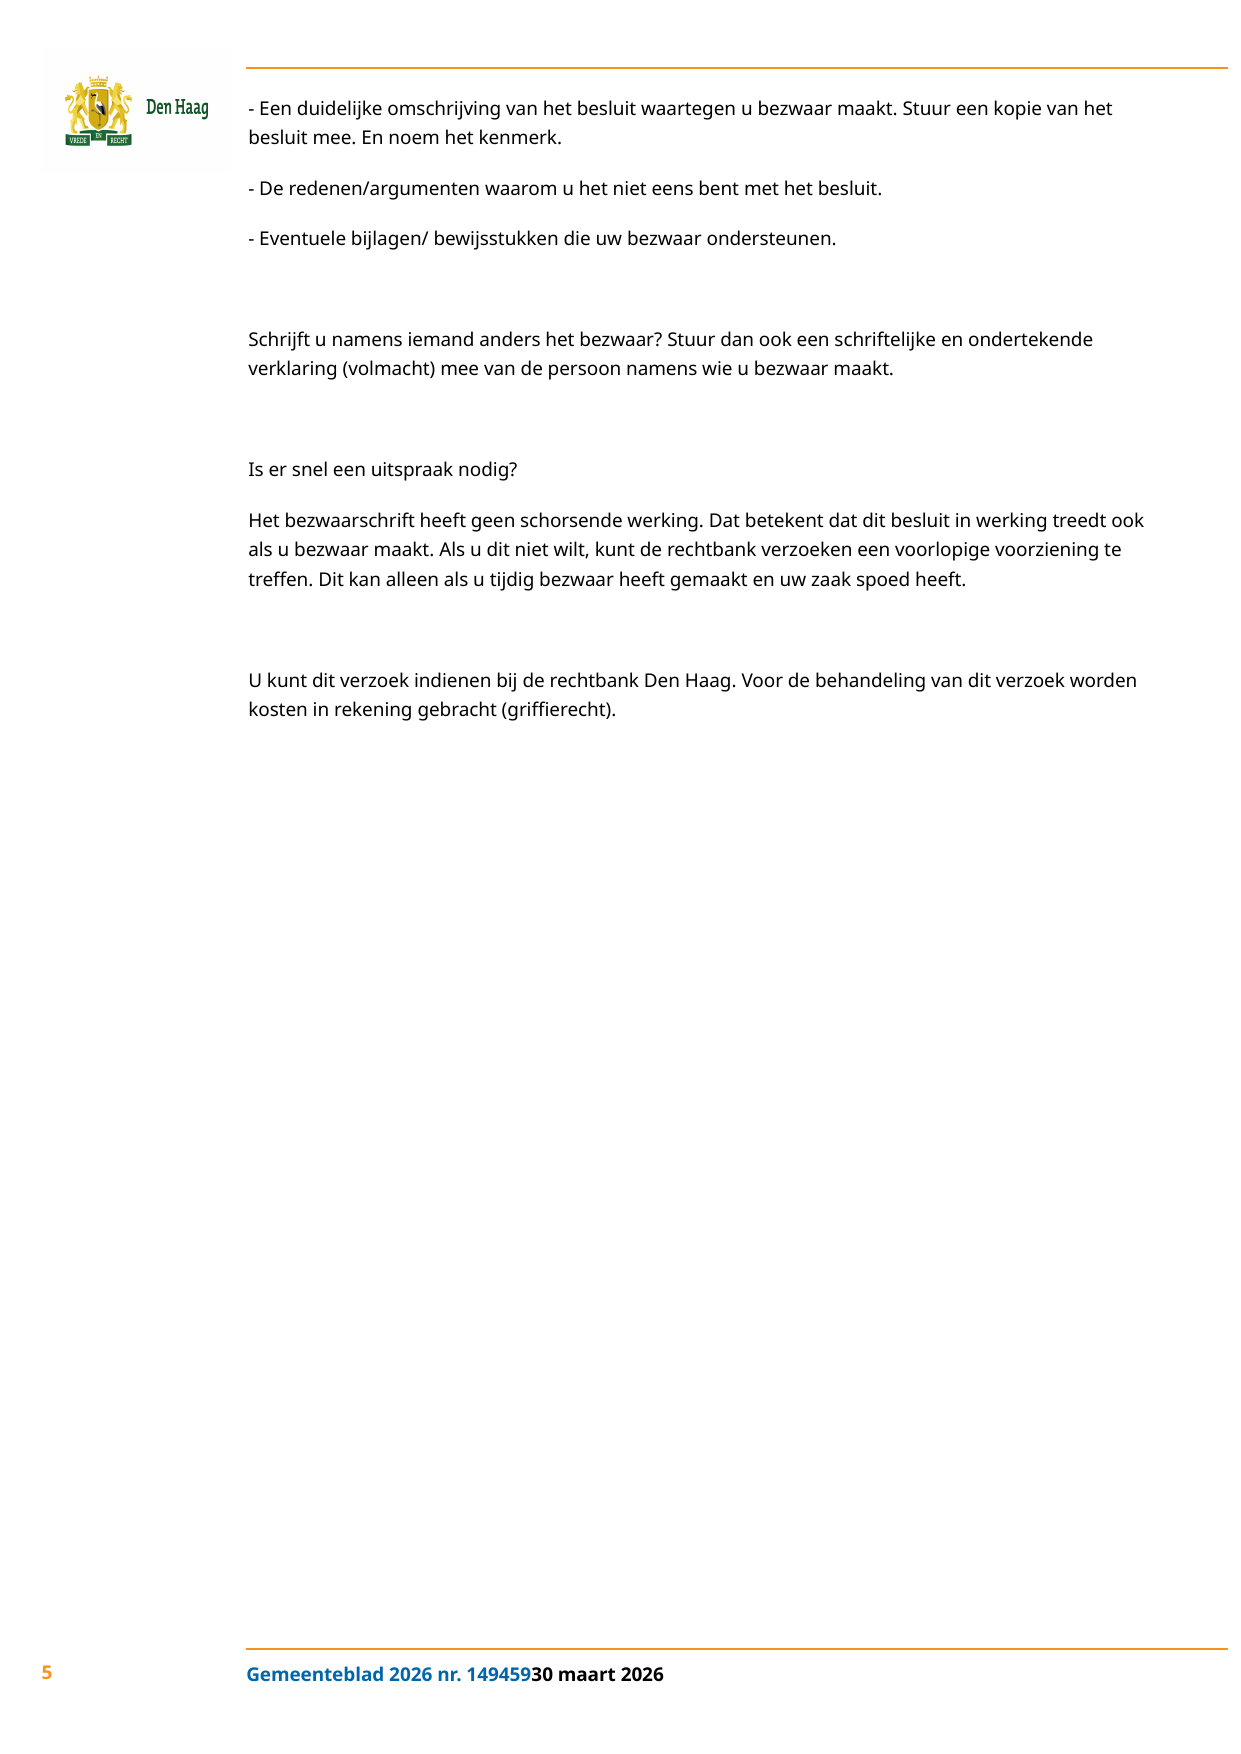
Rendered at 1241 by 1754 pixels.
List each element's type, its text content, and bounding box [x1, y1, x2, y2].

text Is er snel een uitspraak nodig? [248, 456, 1152, 482]
text - De redenen/argumenten waarom u het niet eens bent met het besluit. [248, 175, 1152, 201]
text Het bezwaarschrift heeft geen schorsende werking. Dat betekent dat dit besluit in werking treedt ook als u bezwaar maakt. Als u dit niet wilt, kunt de rechtbank verzoeken een voorlopige voorziening te treffen. Dit kan alleen als u tijdig bezwaar heeft gemaakt en uw zaak spoed heeft. [248, 507, 1152, 592]
text U kunt dit verzoek indienen bij de rechtbank Den Haag. Voor de behandeling van dit verzoek worden kosten in rekening gebracht (griffierecht). [248, 667, 1152, 722]
picture [41, 47, 231, 172]
text - Eventuele bijlagen/ bewijsstukken die uw bezwaar ondersteunen. [248, 225, 1152, 251]
text Schrijft u namens iemand anders het bezwaar? Stuur dan ook een schriftelijke en ondertekende verklaring (volmacht) mee van de persoon namens wie u bezwaar maakt. [248, 326, 1152, 381]
text - Een duidelijke omschrijving van het besluit waartegen u bezwaar maakt. Stuur een kopie van het besluit mee. En noem het kenmerk. [248, 95, 1152, 150]
